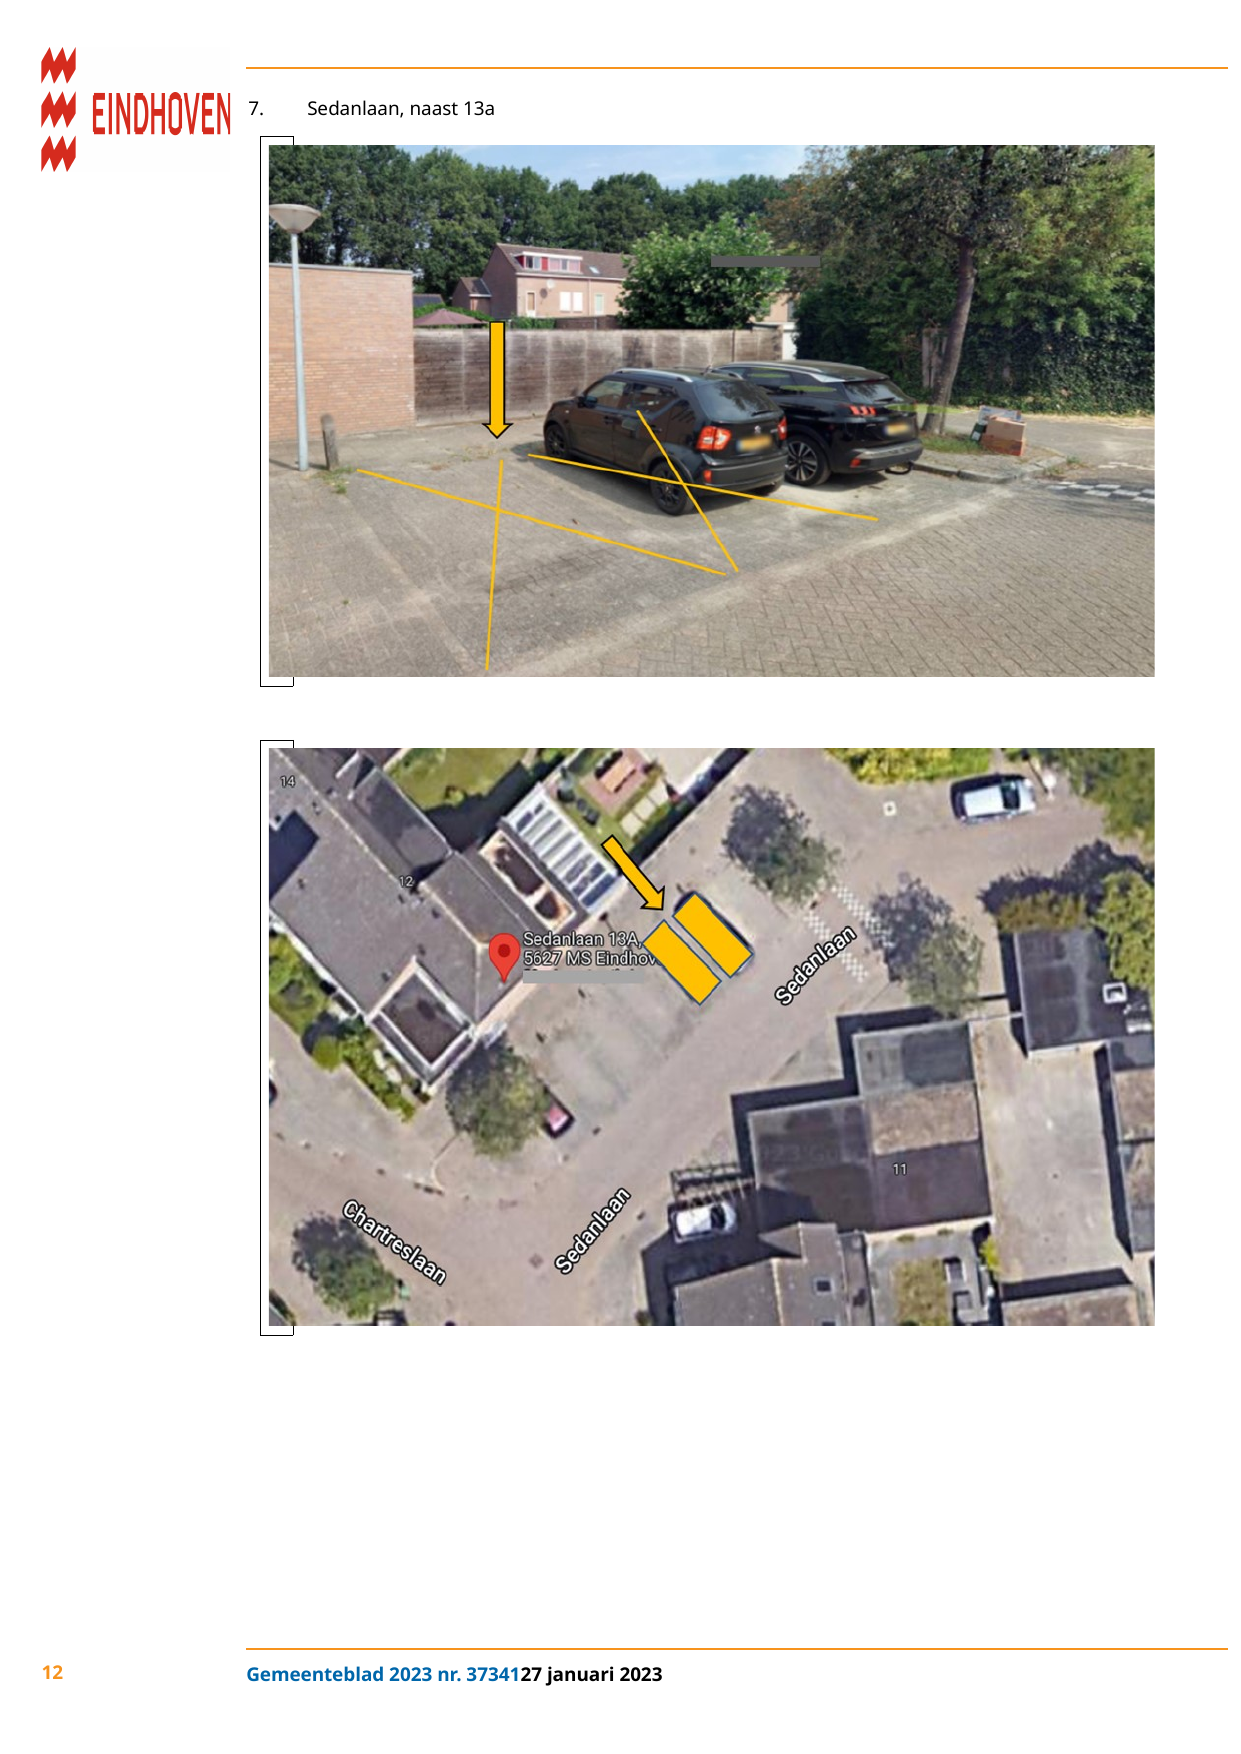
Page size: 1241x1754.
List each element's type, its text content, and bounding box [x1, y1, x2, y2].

picture [268, 748, 1155, 1326]
list Sedanlaan, naast 13a [248, 95, 1152, 121]
picture [41, 47, 231, 172]
picture [268, 145, 1155, 677]
